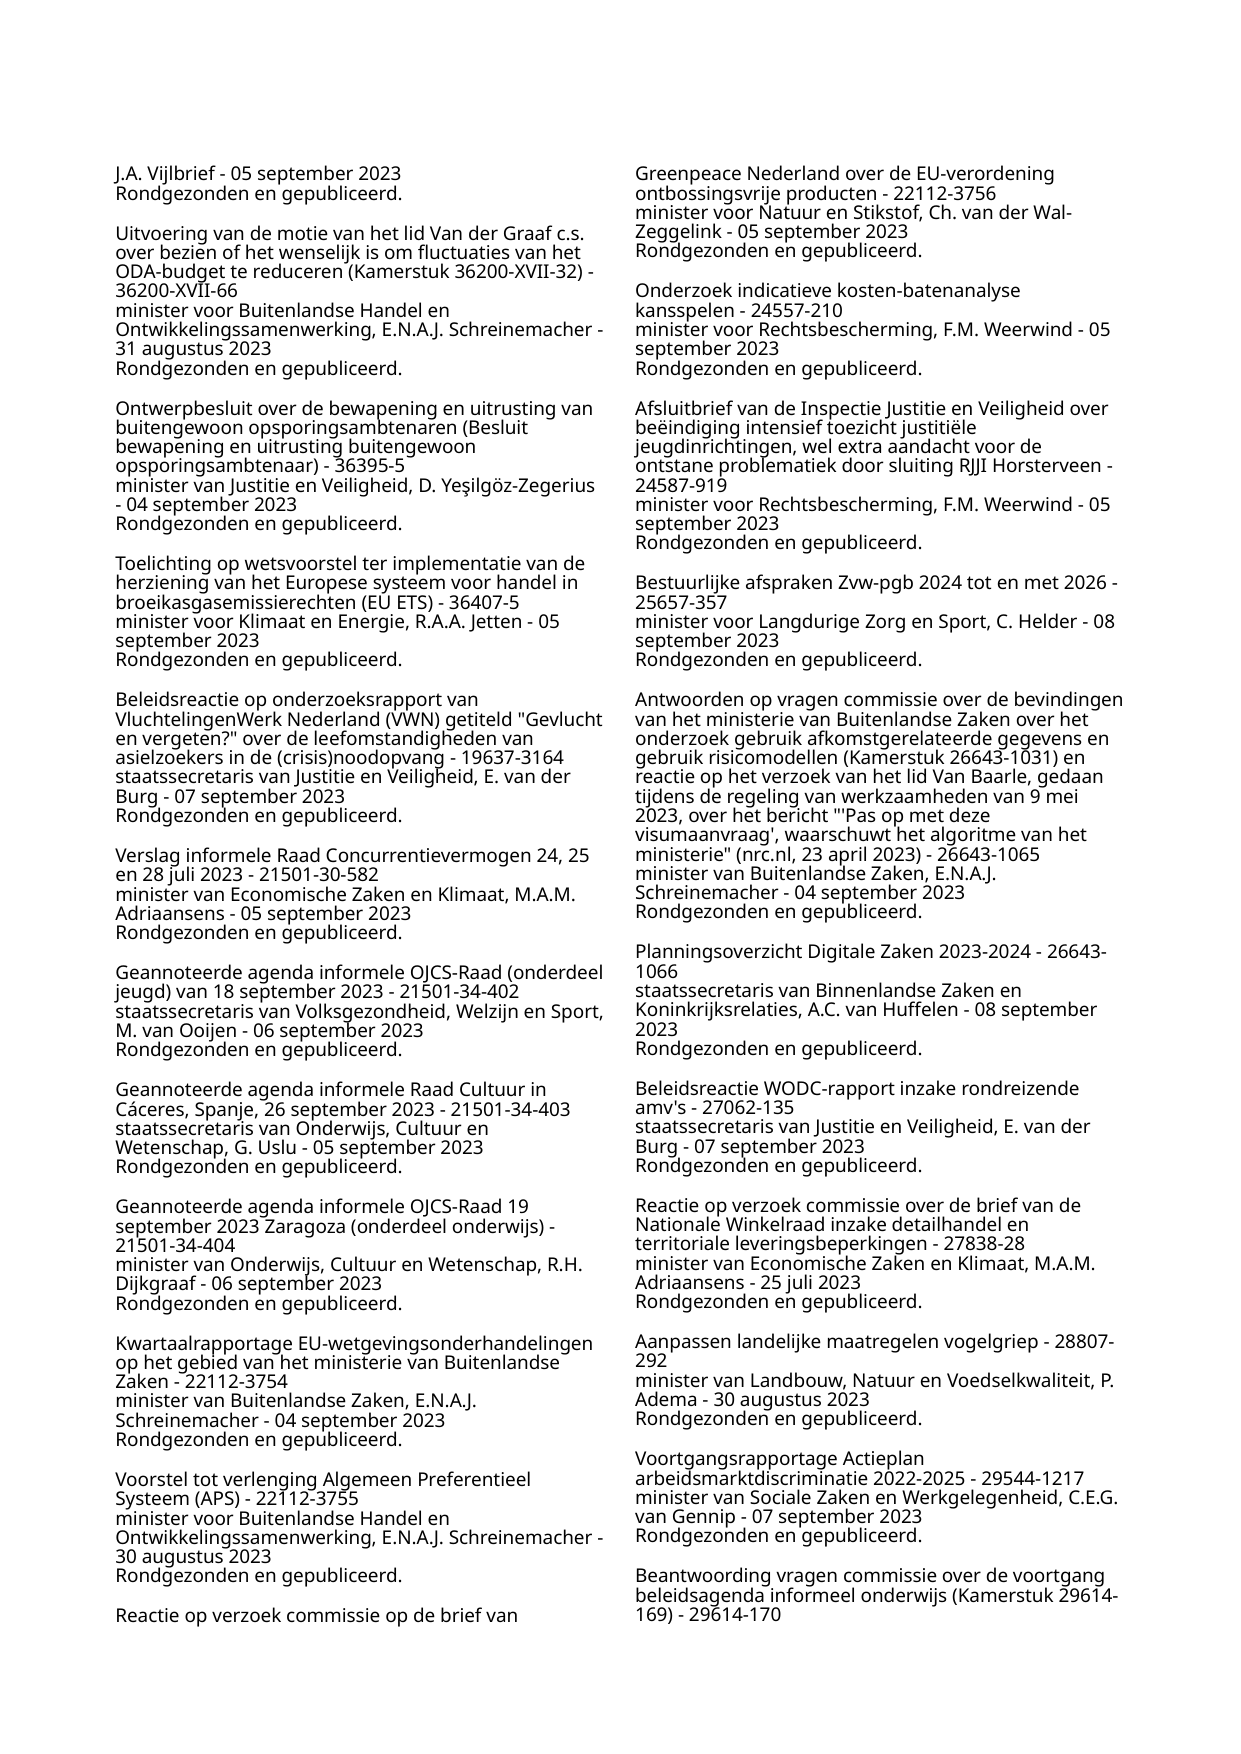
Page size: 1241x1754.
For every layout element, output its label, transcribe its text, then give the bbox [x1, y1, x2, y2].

text Rondgezonden en gepubliceerd. [635, 651, 1125, 671]
text minister van Economische Zaken en Klimaat, M.A.M. Adriaansens - 25 juli 2023 [635, 1255, 1125, 1293]
text Geannoteerde agenda informele OJCS-Raad (onderdeel jeugd) van 18 september 2023 - 21501-34-402 [115, 964, 605, 1003]
text staatssecretaris van Justitie en Veiligheid, E. van der Burg - 07 september 2023 [635, 1118, 1125, 1157]
text Rondgezonden en gepubliceerd. [635, 1410, 1125, 1429]
text minister van Economische Zaken en Klimaat, M.A.M. Adriaansens - 05 september 2023 [115, 886, 605, 924]
text Beleidsreactie op onderzoeksrapport van VluchtelingenWerk Nederland (VWN) getiteld "Gevlucht en vergeten?" over de leefomstandigheden van asielzoekers in de (crisis)noodopvang - 19637-3164 [115, 691, 605, 768]
text Beleidsreactie WODC-rapport inzake rondreizende amv's - 27062-135 [635, 1080, 1125, 1118]
text minister voor Natuur en Stikstof, Ch. van der Wal-Zeggelink - 05 september 2023 [635, 204, 1125, 242]
text Rondgezonden en gepubliceerd. [635, 1157, 1125, 1176]
text staatssecretaris van Volksgezondheid, Welzijn en Sport, M. van Ooijen - 06 september 2023 [115, 1003, 605, 1041]
text minister voor Langdurige Zorg en Sport, C. Helder - 08 september 2023 [635, 613, 1125, 651]
text J.A. Vijlbrief - 05 september 2023 [115, 165, 605, 184]
text minister van Justitie en Veiligheid, D. Yeşilgöz-Zegerius - 04 september 2023 [115, 477, 605, 515]
text minister van Buitenlandse Zaken, E.N.A.J. Schreinemacher - 04 september 2023 [115, 1392, 605, 1431]
text minister voor Rechtsbescherming, F.M. Weerwind - 05 september 2023 [635, 496, 1125, 534]
text Rondgezonden en gepubliceerd. [115, 184, 605, 204]
text Planningsoverzicht Digitale Zaken 2023-2024 - 26643-1066 [635, 943, 1125, 982]
text Ontwerpbesluit over de bewapening en uitrusting van buitengewoon opsporingsambtenaren (Besluit bewapening en uitrusting buitengewoon opsporingsambtenaar) - 36395-5 [115, 399, 605, 477]
text Aanpassen landelijke maatregelen vogelgriep - 28807-292 [635, 1333, 1125, 1372]
text minister van Buitenlandse Zaken, E.N.A.J. Schreinemacher - 04 september 2023 [635, 865, 1125, 903]
text minister van Onderwijs, Cultuur en Wetenschap, R.H. Dijkgraaf - 06 september 2023 [115, 1256, 605, 1295]
text Toelichting op wetsvoorstel ter implementatie van de herziening van het Europese systeem voor handel in broeikasgasemissierechten (EU ETS) - 36407-5 [115, 555, 605, 613]
text Rondgezonden en gepubliceerd. [635, 1527, 1125, 1547]
text Rondgezonden en gepubliceerd. [115, 1295, 605, 1314]
text Rondgezonden en gepubliceerd. [115, 651, 605, 671]
text Voortgangsrapportage Actieplan arbeidsmarktdiscriminatie 2022-2025 - 29544-1217 [635, 1450, 1125, 1489]
text Rondgezonden en gepubliceerd. [115, 515, 605, 534]
text staatssecretaris van Onderwijs, Cultuur en Wetenschap, G. Uslu - 05 september 2023 [115, 1120, 605, 1158]
text Verslag informele Raad Concurrentievermogen 24, 25 en 28 juli 2023 - 21501-30-582 [115, 847, 605, 886]
text Rondgezonden en gepubliceerd. [635, 534, 1125, 554]
text staatssecretaris van Binnenlandse Zaken en Koninkrijksrelaties, A.C. van Huffelen - 08 september 2023 [635, 982, 1125, 1040]
text Rondgezonden en gepubliceerd. [115, 359, 605, 379]
text minister voor Klimaat en Energie, R.A.A. Jetten - 05 september 2023 [115, 613, 605, 651]
text Uitvoering van de motie van het lid Van der Graaf c.s. over bezien of het wenselijk is om fluctuaties van het ODA-budget te reduceren (Kamerstuk 36200-XVII-32) - 36200-XVII-66 [115, 224, 605, 302]
text minister voor Buitenlandse Handel en Ontwikkelingssamenwerking, E.N.A.J. Schreinemacher - 31 augustus 2023 [115, 302, 605, 359]
text Rondgezonden en gepubliceerd. [115, 1158, 605, 1178]
text minister van Landbouw, Natuur en Voedselkwaliteit, P. Adema - 30 augustus 2023 [635, 1372, 1125, 1410]
text minister van Sociale Zaken en Werkgelegenheid, C.E.G. van Gennip - 07 september 2023 [635, 1489, 1125, 1527]
text Rondgezonden en gepubliceerd. [635, 1040, 1125, 1059]
text Bestuurlijke afspraken Zvw-pgb 2024 tot en met 2026 - 25657-357 [635, 574, 1125, 613]
text Beantwoording vragen commissie over de voortgang beleidsagenda informeel onderwijs (Kamerstuk 29614-169) - 29614-170 [635, 1567, 1125, 1625]
text Reactie op verzoek commissie op de brief van [115, 1607, 605, 1627]
text minister voor Buitenlandse Handel en Ontwikkelingssamenwerking, E.N.A.J. Schreinemacher - 30 augustus 2023 [115, 1509, 605, 1567]
text Rondgezonden en gepubliceerd. [635, 1293, 1125, 1312]
text Kwartaalrapportage EU-wetgevingsonderhandelingen op het gebied van het ministerie van Buitenlandse Zaken - 22112-3754 [115, 1335, 605, 1392]
text Rondgezonden en gepubliceerd. [115, 807, 605, 826]
text Rondgezonden en gepubliceerd. [635, 242, 1125, 262]
text Voorstel tot verlenging Algemeen Preferentieel Systeem (APS) - 22112-3755 [115, 1471, 605, 1509]
text Rondgezonden en gepubliceerd. [115, 1431, 605, 1450]
text Afsluitbrief van de Inspectie Justitie en Veiligheid over beëindiging intensief toezicht justitiële jeugdinrichtingen, wel extra aandacht voor de ontstane problematiek door sluiting RJJI Horsterveen - 24587-919 [635, 399, 1125, 496]
text Rondgezonden en gepubliceerd. [115, 1041, 605, 1061]
text Rondgezonden en gepubliceerd. [635, 903, 1125, 923]
text staatssecretaris van Justitie en Veiligheid, E. van der Burg - 07 september 2023 [115, 768, 605, 807]
text Onderzoek indicatieve kosten-batenanalyse kansspelen - 24557-210 [635, 282, 1125, 321]
text Rondgezonden en gepubliceerd. [115, 924, 605, 943]
text Greenpeace Nederland over de EU-verordening ontbossingsvrije producten - 22112-3756 [635, 165, 1125, 204]
text Reactie op verzoek commissie over de brief van de Nationale Winkelraad inzake detailhandel en territoriale leveringsbeperkingen - 27838-28 [635, 1197, 1125, 1255]
text Rondgezonden en gepubliceerd. [115, 1567, 605, 1587]
text Geannoteerde agenda informele OJCS-Raad 19 september 2023 Zaragoza (onderdeel onderwijs) - 21501-34-404 [115, 1198, 605, 1256]
text Geannoteerde agenda informele Raad Cultuur in Cáceres, Spanje, 26 september 2023 - 21501-34-403 [115, 1081, 605, 1120]
text Antwoorden op vragen commissie over de bevindingen van het ministerie van Buitenlandse Zaken over het onderzoek gebruik afkomstgerelateerde gegevens en gebruik risicomodellen (Kamerstuk 26643-1031) en reactie op het verzoek van het lid Van Baarle, gedaan tijdens de regeling van werkzaamheden van 9 mei 2023, over het bericht "'Pas op met deze visumaanvraag', waarschuwt het algoritme van het ministerie" (nrc.nl, 23 april 2023) - 26643-1065 [635, 691, 1125, 865]
text minister voor Rechtsbescherming, F.M. Weerwind - 05 september 2023 [635, 321, 1125, 359]
text Rondgezonden en gepubliceerd. [635, 359, 1125, 379]
